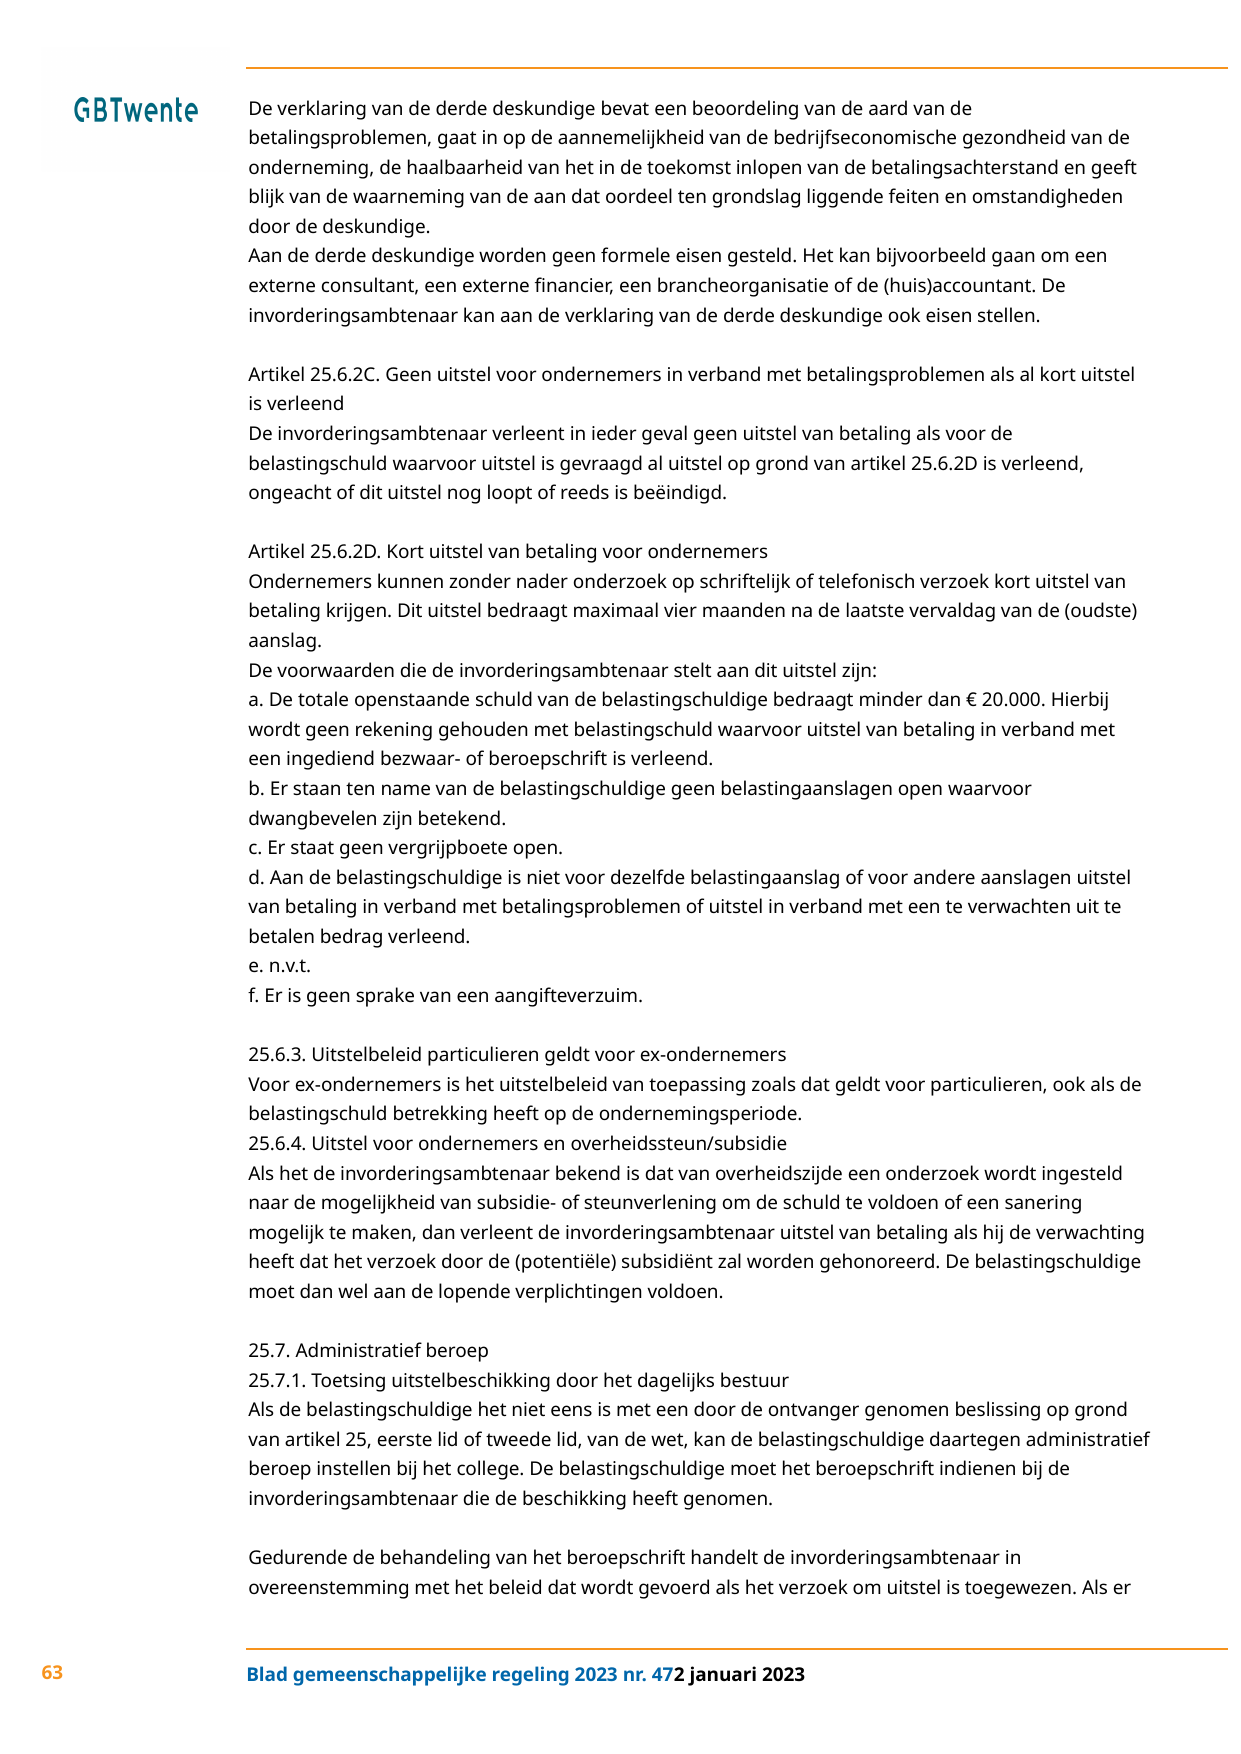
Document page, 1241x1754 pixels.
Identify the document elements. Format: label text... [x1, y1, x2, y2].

text 25.7.1. Toetsing uitstelbeschikking door het dagelijks bestuur [248, 1367, 1152, 1393]
text d. Aan de belastingschuldige is niet voor dezelfde belastingaanslag of voor andere aanslagen uitstel van betaling in verband met betalingsproblemen of uitstel in verband met een te verwachten uit te betalen bedrag verleend. [248, 864, 1152, 949]
text De verklaring van de derde deskundige bevat een beoordeling van de aard van de betalingsproblemen, gaat in op de aannemelijkheid van de bedrijfseconomische gezondheid van de onderneming, de haalbaarheid van het in de toekomst inlopen van de betalingsachterstand en geeft blijk van de waarneming van de aan dat oordeel ten grondslag liggende feiten en omstandigheden door de deskundige. [248, 95, 1152, 239]
text e. n.v.t. [248, 953, 1152, 978]
text b. Er staan ten name van de belastingschuldige geen belastingaanslagen open waarvoor dwangbevelen zijn betekend. [248, 775, 1152, 831]
text 25.6.3. Uitstelbeleid particulieren geldt voor ex-ondernemers [248, 1041, 1152, 1067]
picture [41, 47, 231, 172]
text Ondernemers kunnen zonder nader onderzoek op schriftelijk of telefonisch verzoek kort uitstel van betaling krijgen. Dit uitstel bedraagt maximaal vier maanden na de laatste vervaldag van de (oudste) aanslag. [248, 568, 1152, 653]
text 25.6.4. Uitstel voor ondernemers en overheidssteun/subsidie [248, 1130, 1152, 1156]
text f. Er is geen sprake van een aangifteverzuim. [248, 982, 1152, 1008]
text Aan de derde deskundige worden geen formele eisen gesteld. Het kan bijvoorbeeld gaan om een externe consultant, een externe financier, een brancheorganisatie of de (huis)accountant. De invorderingsambtenaar kan aan de verklaring van de derde deskundige ook eisen stellen. [248, 243, 1152, 328]
text Gedurende de behandeling van het beroepschrift handelt de invorderingsambtenaar in overeenstemming met het beleid dat wordt gevoerd als het verzoek om uitstel is toegewezen. Als er [248, 1544, 1152, 1600]
text Voor ex-ondernemers is het uitstelbeleid van toepassing zoals dat geldt voor particulieren, ook als de belastingschuld betrekking heeft op de ondernemingsperiode. [248, 1071, 1152, 1126]
text De invorderingsambtenaar verleent in ieder geval geen uitstel van betaling als voor de belastingschuld waarvoor uitstel is gevraagd al uitstel op grond van artikel 25.6.2D is verleend, ongeacht of dit uitstel nog loopt of reeds is beëindigd. [248, 420, 1152, 505]
text Artikel 25.6.2C. Geen uitstel voor ondernemers in verband met betalingsproblemen als al kort uitstel is verleend [248, 361, 1152, 416]
text Als de belastingschuldige het niet eens is met een door de ontvanger genomen beslissing op grond van artikel 25, eerste lid of tweede lid, van de wet, kan de belastingschuldige daartegen administratief beroep instellen bij het college. De belastingschuldige moet het beroepschrift indienen bij de invorderingsambtenaar die de beschikking heeft genomen. [248, 1396, 1152, 1511]
text 25.7. Administratief beroep [248, 1337, 1152, 1363]
text Als het de invorderingsambtenaar bekend is dat van overheidszijde een onderzoek wordt ingesteld naar de mogelijkheid van subsidie- of steunverlening om de schuld te voldoen of een sanering mogelijk te maken, dan verleent de invorderingsambtenaar uitstel van betaling als hij de verwachting heeft dat het verzoek door de (potentiële) subsidiënt zal worden gehonoreerd. De belastingschuldige moet dan wel aan de lopende verplichtingen voldoen. [248, 1160, 1152, 1304]
text De voorwaarden die de invorderingsambtenaar stelt aan dit uitstel zijn: [248, 657, 1152, 683]
text a. De totale openstaande schuld van de belastingschuldige bedraagt minder dan € 20.000. Hierbij wordt geen rekening gehouden met belastingschuld waarvoor uitstel van betaling in verband met een ingediend bezwaar- of beroepschrift is verleend. [248, 686, 1152, 771]
text Artikel 25.6.2D. Kort uitstel van betaling voor ondernemers [248, 538, 1152, 564]
text c. Er staat geen vergrijpboete open. [248, 834, 1152, 860]
